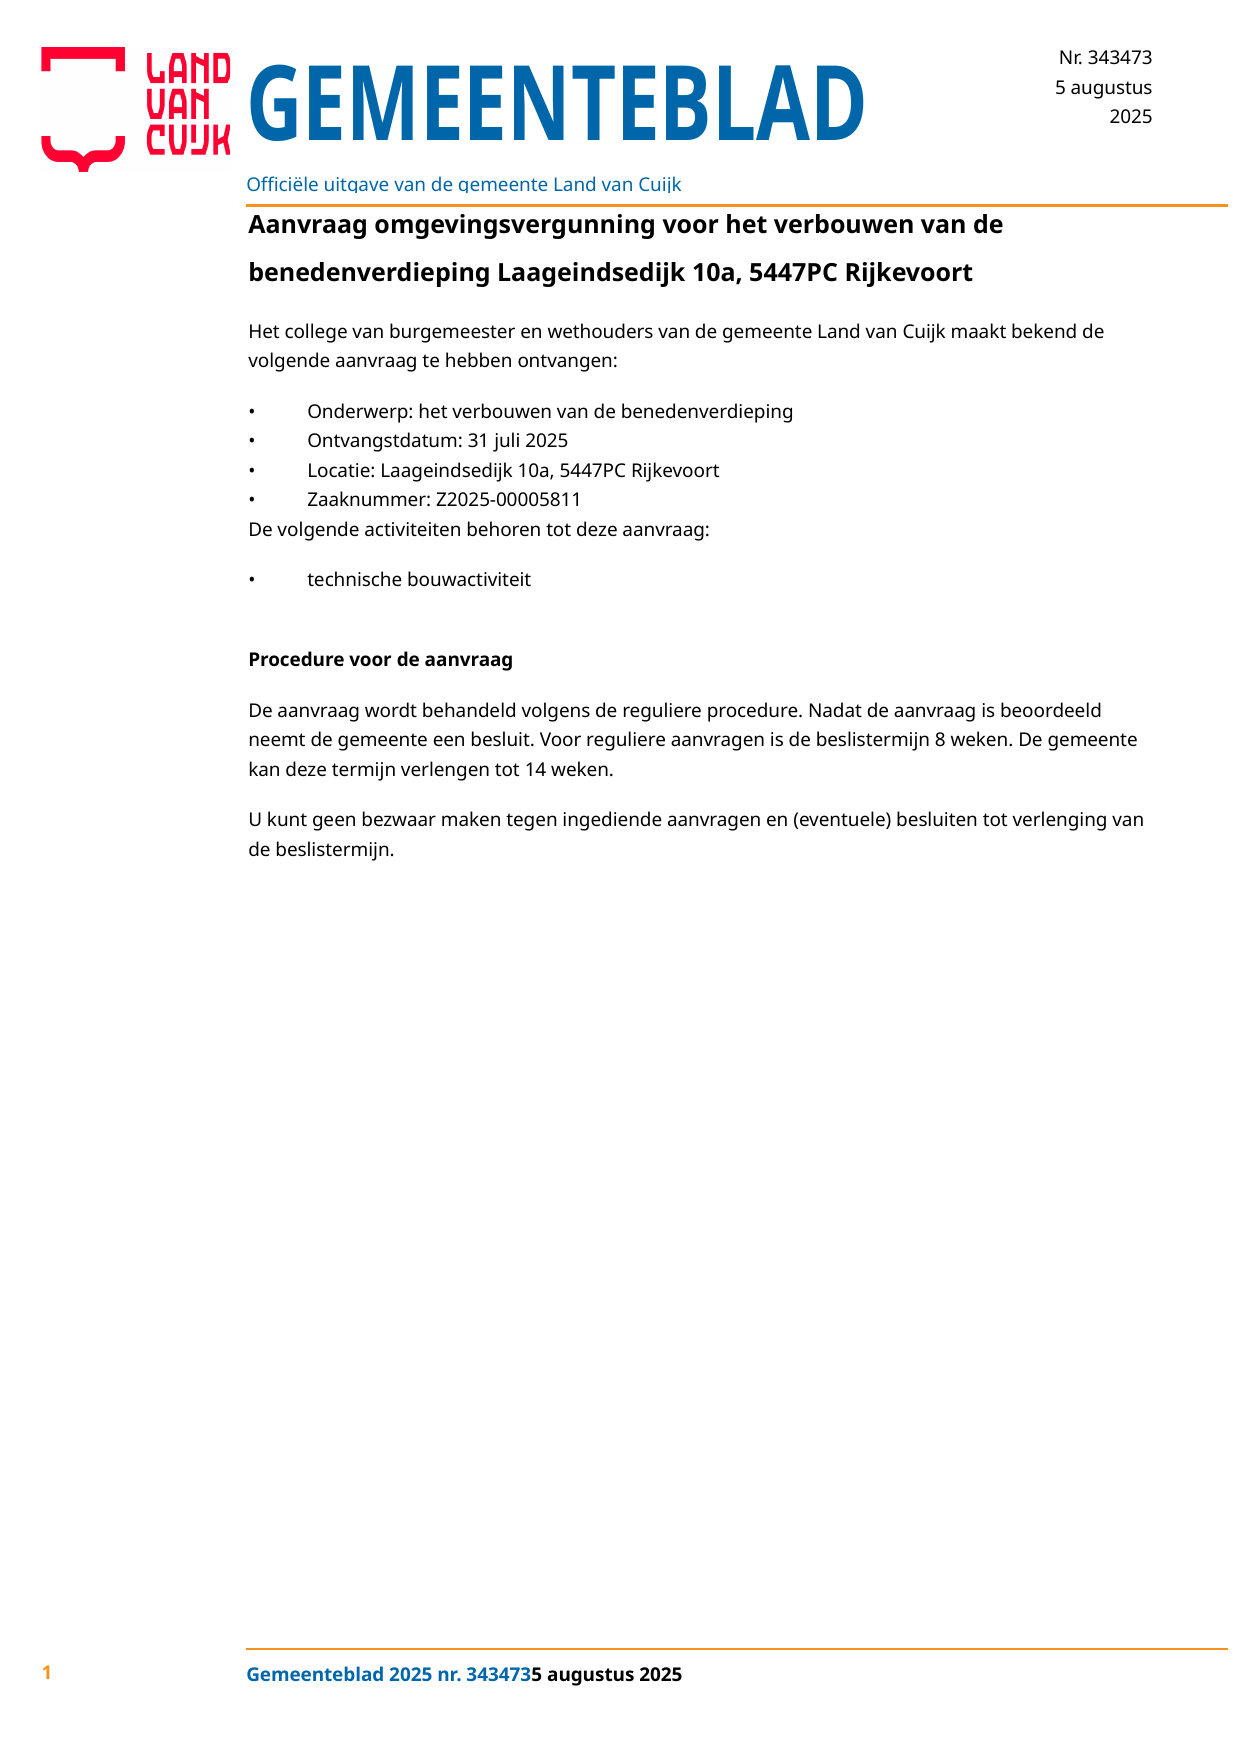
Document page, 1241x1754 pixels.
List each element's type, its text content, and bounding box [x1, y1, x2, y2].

picture [41, 47, 231, 172]
text De volgende activiteiten behoren tot deze aanvraag: [248, 516, 1152, 542]
text Procedure voor de aanvraag [248, 647, 1152, 672]
text U kunt geen bezwaar maken tegen ingediende aanvragen en (eventuele) besluiten tot verlenging van de beslistermijn. [248, 807, 1152, 862]
list Locatie: Laageindsedijk 10a, 5447PC Rijkevoort [248, 457, 1152, 483]
list Onderwerp: het verbouwen van de benedenverdieping [248, 398, 1152, 424]
list technische bouwactiviteit [248, 567, 1152, 592]
list Ontvangstdatum: 31 juli 2025 [248, 427, 1152, 453]
text De aanvraag wordt behandeld volgens de reguliere procedure. Nadat de aanvraag is beoordeeld neemt de gemeente een besluit. Voor reguliere aanvragen is de beslistermijn 8 weken. De gemeente kan deze termijn verlengen tot 14 weken. [248, 697, 1152, 782]
text Het college van burgemeester en wethouders van de gemeente Land van Cuijk maakt bekend de volgende aanvraag te hebben ontvangen: [248, 318, 1152, 373]
text Aanvraag omgevingsvergunning voor het verbouwen van de benedenverdieping Laageindsedijk 10a, 5447PC Rijkevoort [248, 207, 1152, 288]
list Zaaknummer: Z2025-00005811 [248, 487, 1152, 512]
